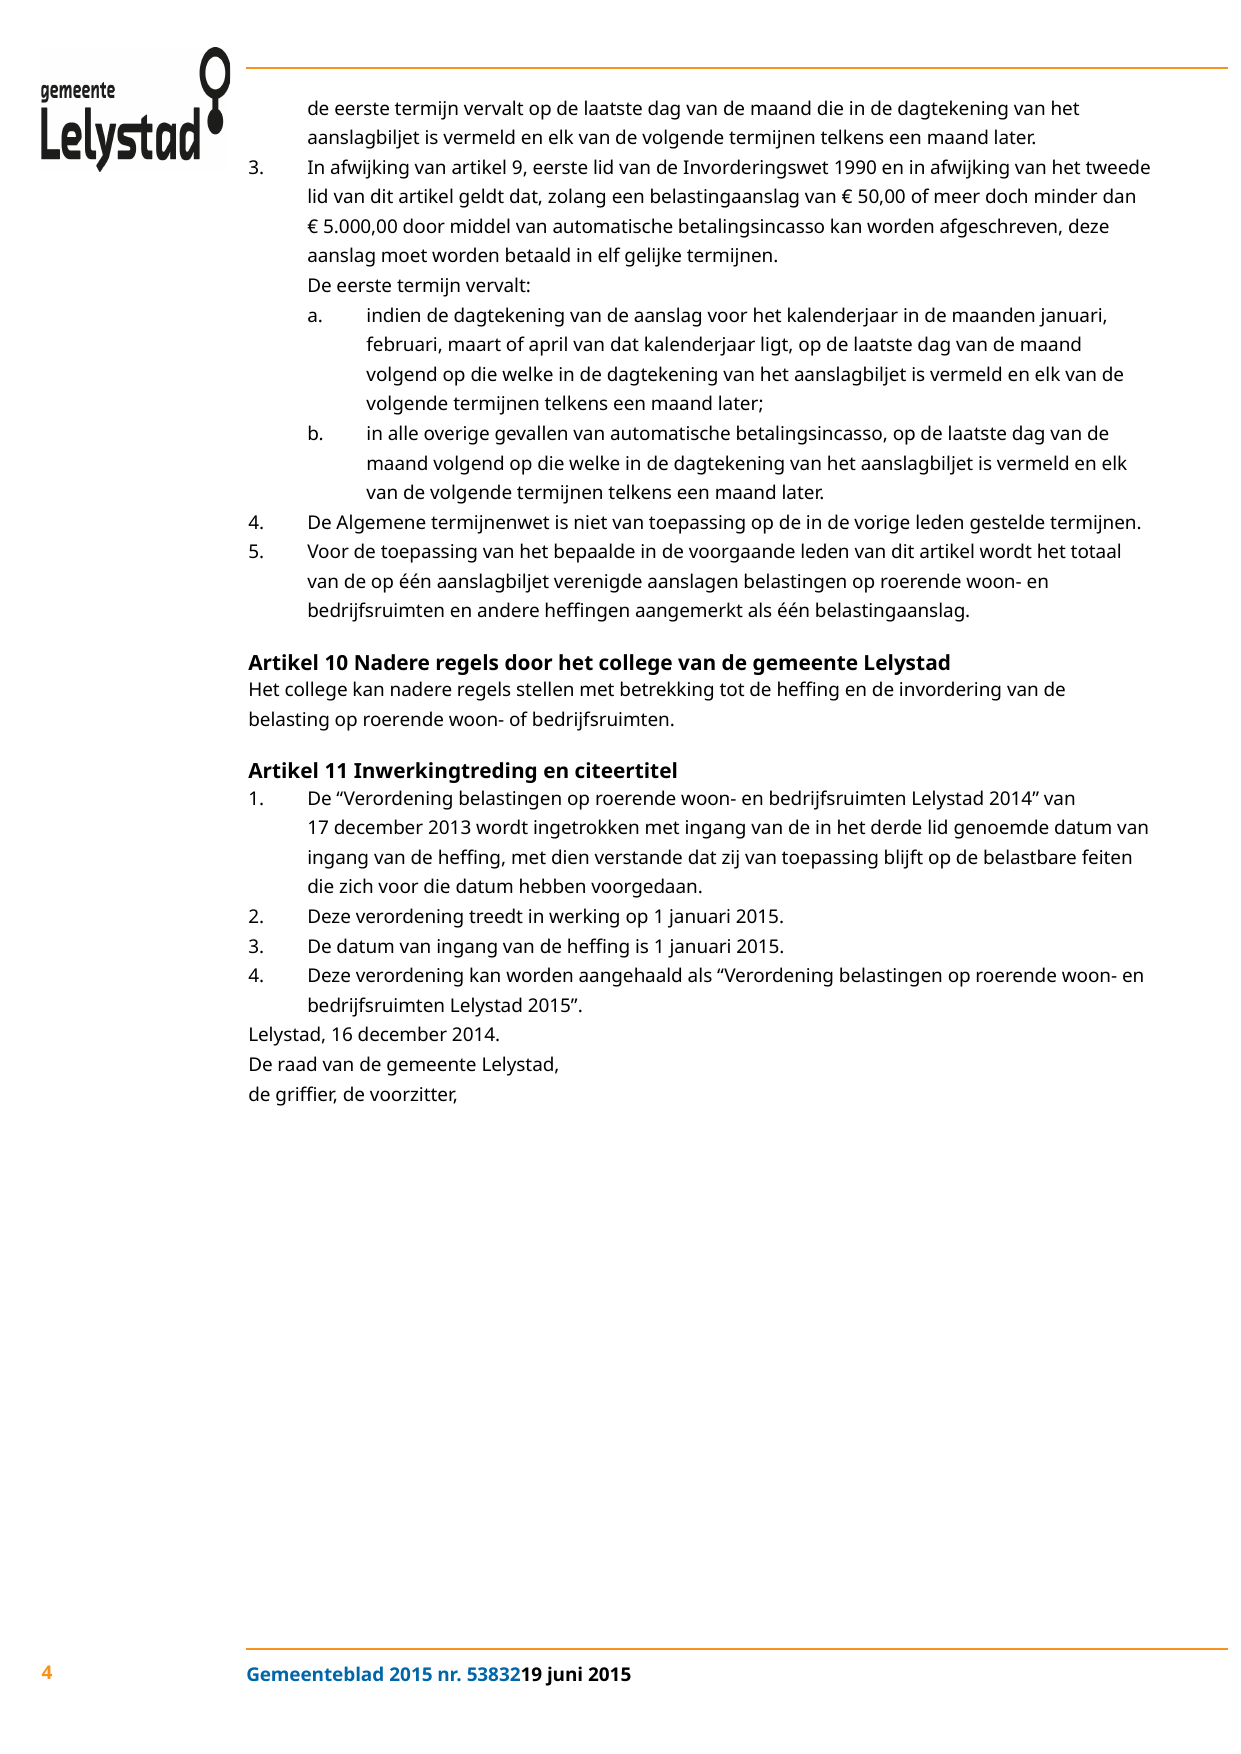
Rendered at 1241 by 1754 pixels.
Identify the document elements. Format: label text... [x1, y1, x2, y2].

list Deze verordening treedt in werking op 1 januari 2015. [248, 903, 1152, 929]
text Artikel 10 Nadere regels door het college van de gemeente Lelystad [248, 648, 1152, 677]
list De Algemene termijnenwet is niet van toepassing op de in de vorige leden gestelde termijnen. [248, 509, 1152, 535]
picture [41, 47, 231, 172]
list De datum van ingang van de heffing is 1 januari 2015. [248, 933, 1152, 959]
text de griffier, de voorzitter, [248, 1081, 1152, 1107]
text Het college kan nadere regels stellen met betrekking tot de heffing en de invordering van de belasting op roerende woon- of bedrijfsruimten. [248, 677, 1152, 732]
list Deze verordening kan worden aangehaald als “Verordening belastingen op roerende woon- en bedrijfsruimten Lelystad 2015”. [248, 962, 1152, 1018]
list De “Verordening belastingen op roerende woon- en bedrijfsruimten Lelystad 2014” van 17 december 2013 wordt ingetrokken met ingang van de in het derde lid genoemde datum van ingang van de heffing, met dien verstande dat zij van toepassing blijft op de belastbare feiten die zich voor die datum hebben voorgedaan. [248, 785, 1152, 899]
text Artikel 11 Inwerkingtreding en citeertitel [248, 757, 1152, 785]
list de eerste termijn vervalt op de laatste dag van de maand die in de dagtekening van het aanslagbiljet is vermeld en elk van de volgende termijnen telkens een maand later. [248, 95, 1152, 150]
list De eerste termijn vervalt: [248, 272, 1152, 298]
list indien de dagtekening van de aanslag voor het kalenderjaar in de maanden januari, februari, maart of april van dat kalenderjaar ligt, op de laatste dag van de maand volgend op die welke in de dagtekening van het aanslagbiljet is vermeld en elk van de volgende termijnen telkens een maand later; [307, 302, 1152, 416]
text Lelystad, 16 december 2014. [248, 1022, 1152, 1047]
list Voor de toepassing van het bepaalde in de voorgaande leden van dit artikel wordt het totaal van de op één aanslagbiljet verenigde aanslagen belastingen op roerende woon- en bedrijfsruimten en andere heffingen aangemerkt als één belastingaanslag. [248, 538, 1152, 623]
list In afwijking van artikel 9, eerste lid van de Invorderingswet 1990 en in afwijking van het tweede lid van dit artikel geldt dat, zolang een belastingaanslag van € 50,00 of meer doch minder dan € 5.000,00 door middel van automatische betalingsincasso kan worden afgeschreven, deze aanslag moet worden betaald in elf gelijke termijnen. [248, 154, 1152, 268]
list in alle overige gevallen van automatische betalingsincasso, op de laatste dag van de maand volgend op die welke in de dagtekening van het aanslagbiljet is vermeld en elk van de volgende termijnen telkens een maand later. [307, 420, 1152, 505]
text De raad van de gemeente Lelystad, [248, 1051, 1152, 1077]
